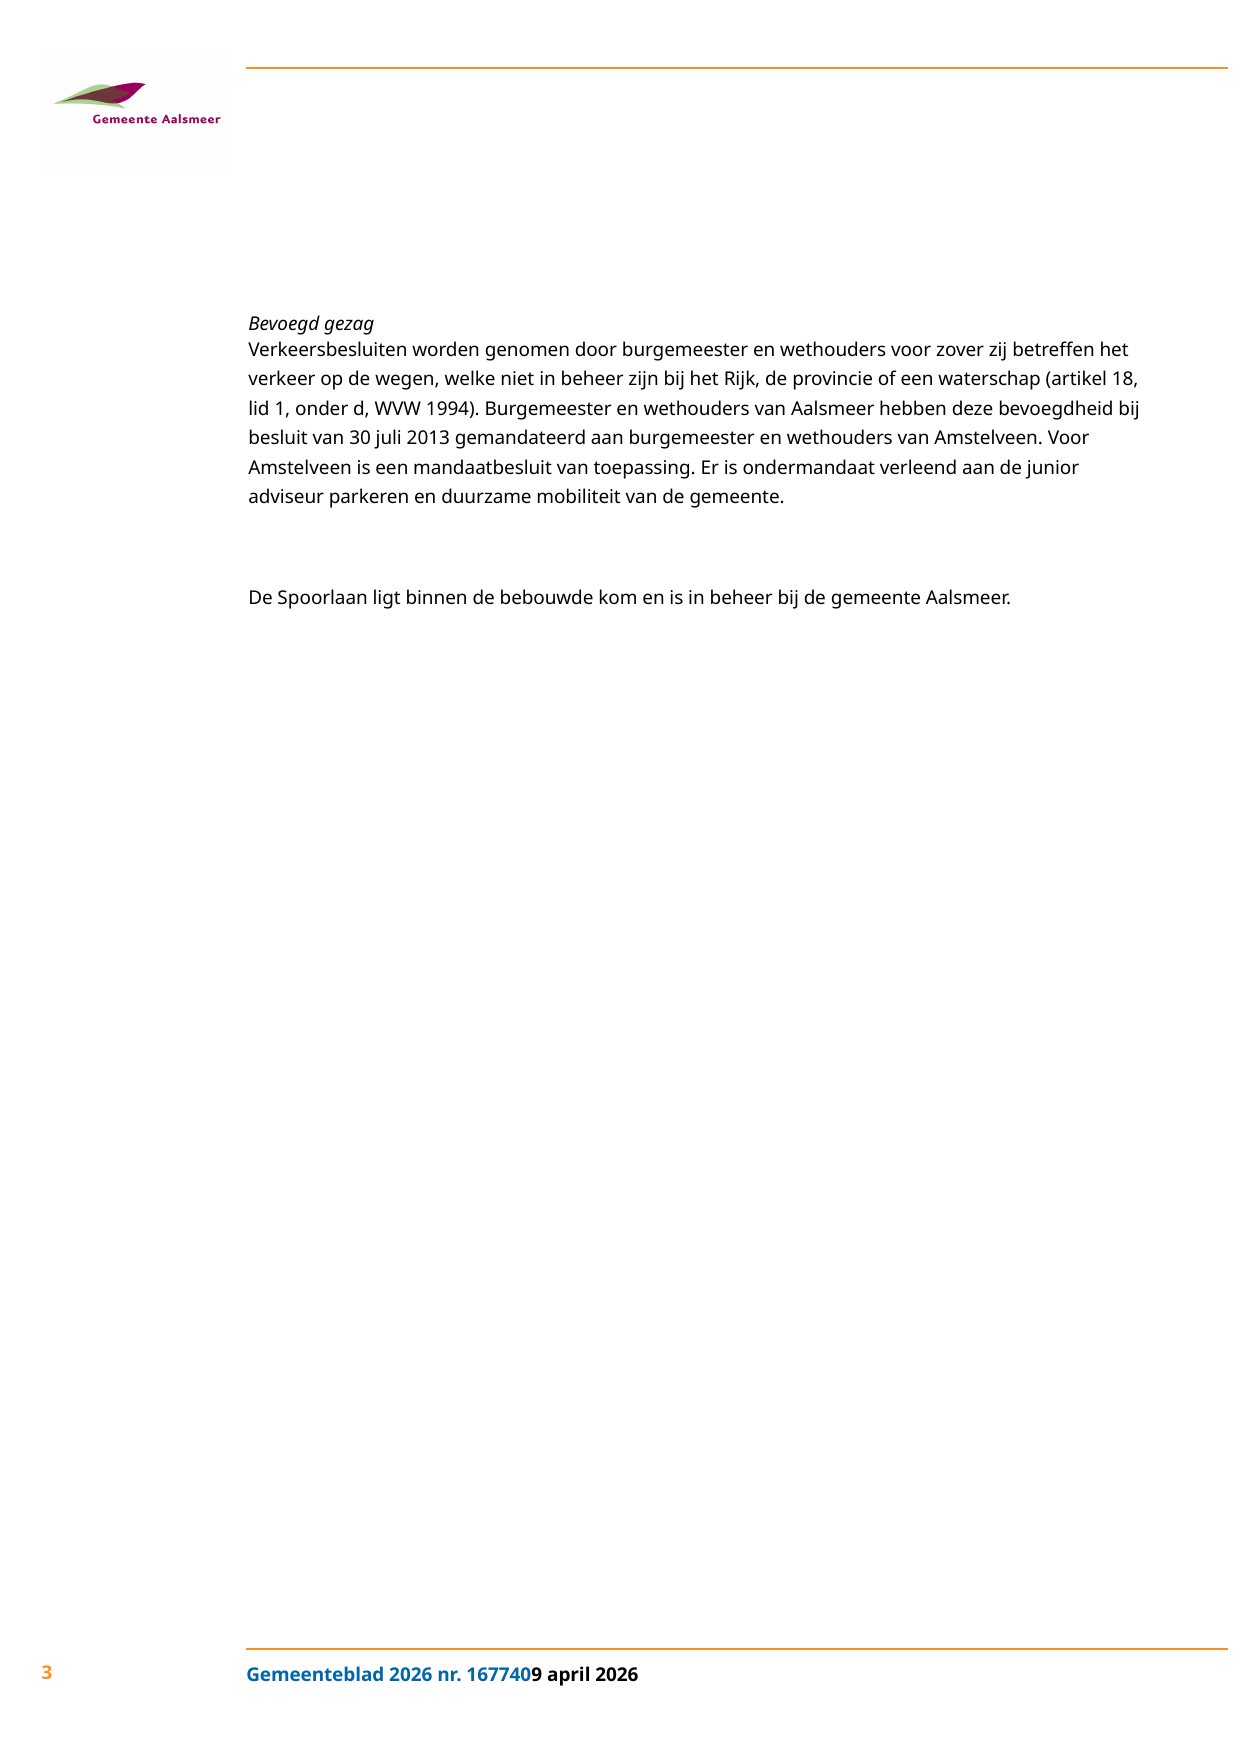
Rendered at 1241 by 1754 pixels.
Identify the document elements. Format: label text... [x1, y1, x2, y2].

picture [41, 47, 231, 172]
text Bevoegd gezag [248, 310, 1152, 336]
text De Spoorlaan ligt binnen de bebouwde kom en is in beheer bij de gemeente Aalsmeer. [248, 584, 1152, 610]
text Verkeersbesluiten worden genomen door burgemeester en wethouders voor zover zij betreffen het verkeer op de wegen, welke niet in beheer zijn bij het Rijk, de provincie of een waterschap (artikel 18, lid 1, onder d, WVW 1994). Burgemeester en wethouders van Aalsmeer hebben deze bevoegdheid bij besluit van 30 juli 2013 gemandateerd aan burgemeester en wethouders van Amstelveen. Voor Amstelveen is een mandaatbesluit van toepassing. Er is ondermandaat verleend aan de junior adviseur parkeren en duurzame mobiliteit van de gemeente. [248, 336, 1152, 509]
